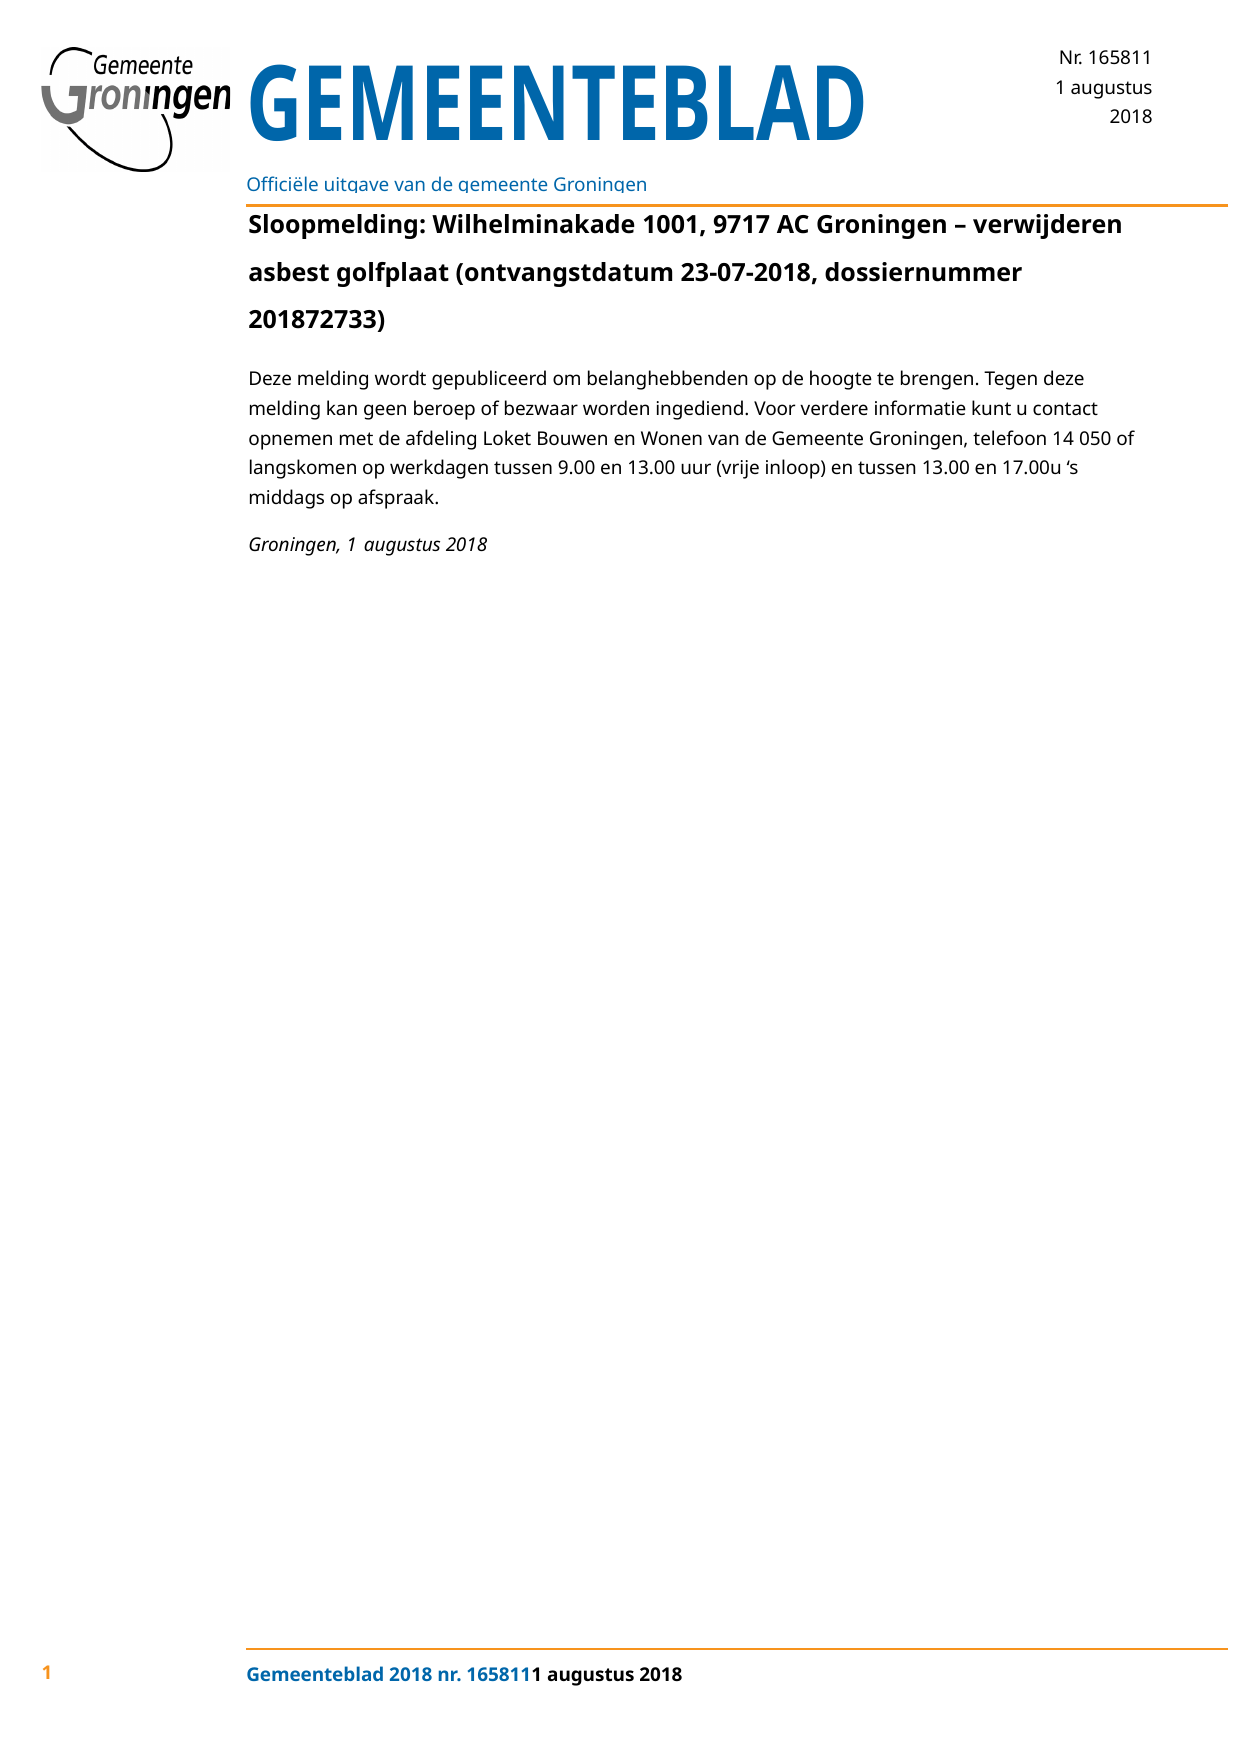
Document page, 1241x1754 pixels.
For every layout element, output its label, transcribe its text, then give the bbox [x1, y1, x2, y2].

text Sloopmelding: Wilhelminakade 1001, 9717 AC Groningen – verwijderen asbest golfplaat (ontvangstdatum 23-07-2018, dossiernummer 201872733) [248, 207, 1152, 336]
text Deze melding wordt gepubliceerd om belanghebbenden op de hoogte te brengen. Tegen deze melding kan geen beroep of bezwaar worden ingediend. Voor verdere informatie kunt u contact opnemen met de afdeling Loket Bouwen en Wonen van de Gemeente Groningen, telefoon 14 050 of langskomen op werkdagen tussen 9.00 en 13.00 uur (vrije inloop) en tussen 13.00 en 17.00u ‘s middags op afspraak. [248, 366, 1152, 509]
text Groningen, 1 augustus 2018 [248, 532, 1152, 557]
picture [41, 47, 231, 172]
